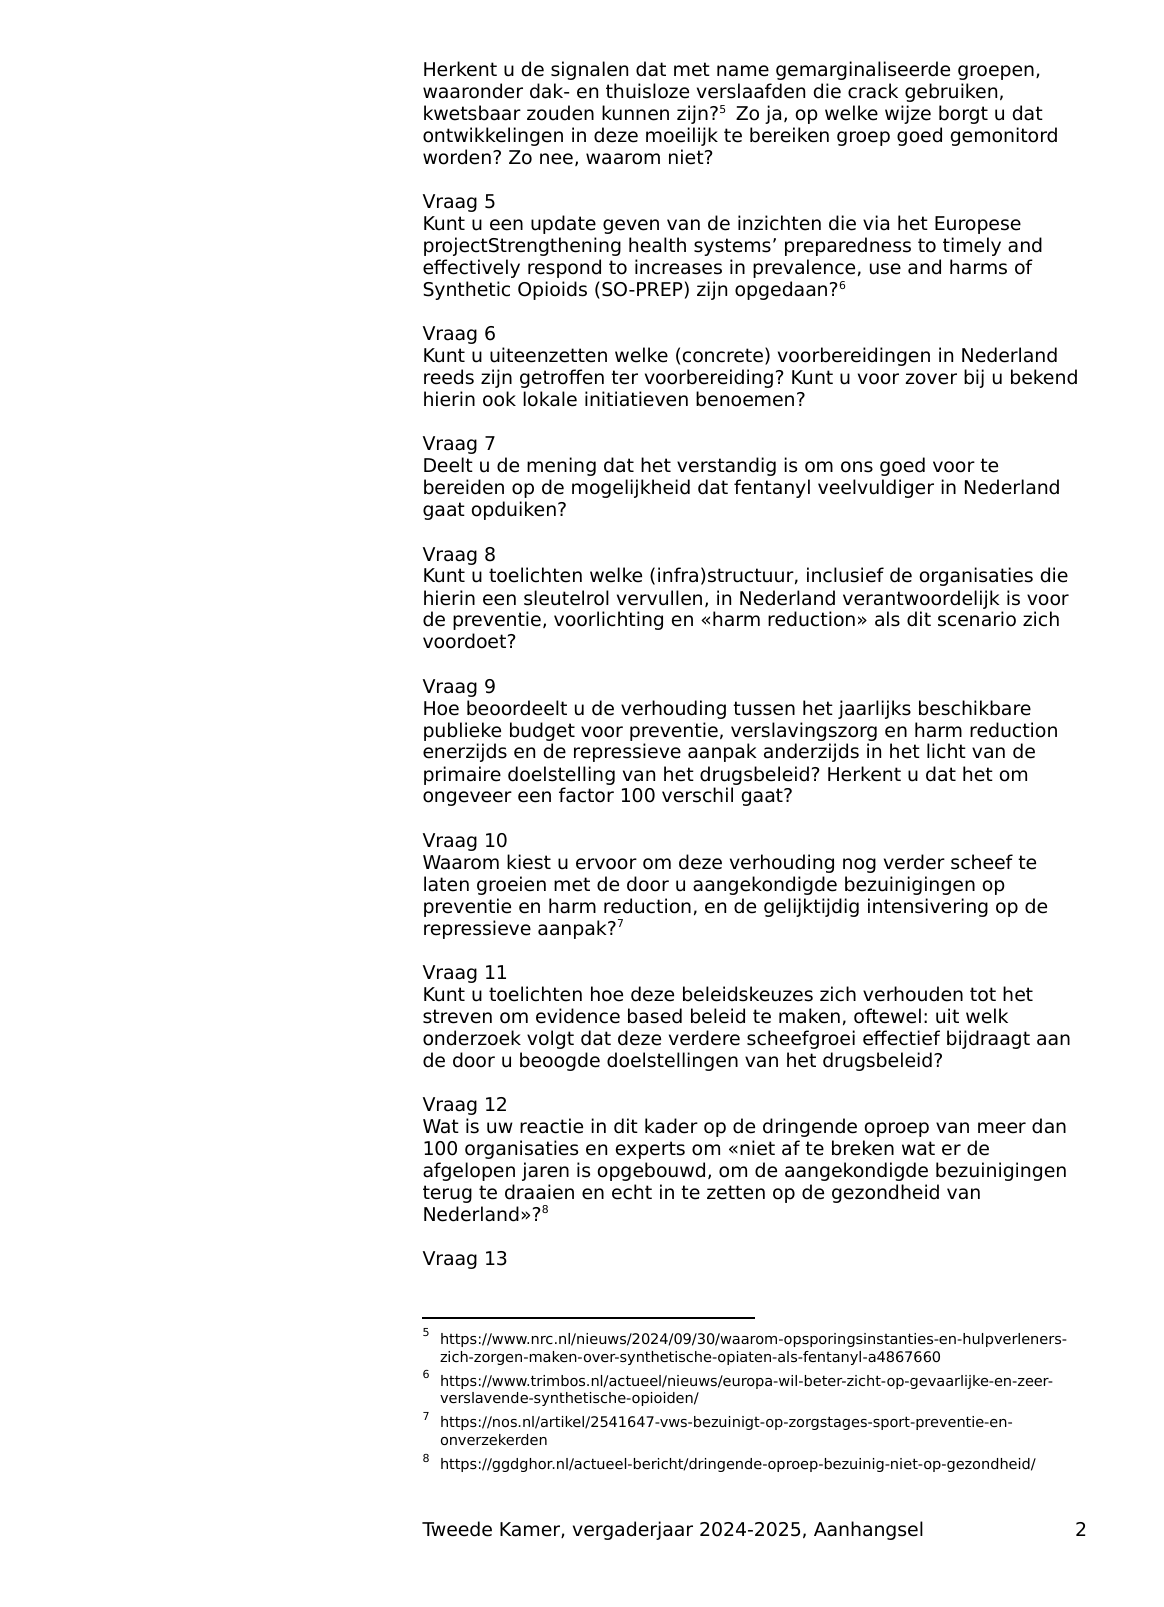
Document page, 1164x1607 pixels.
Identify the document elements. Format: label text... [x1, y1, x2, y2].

text Vraag 8 [422, 543, 1087, 565]
text Kunt u toelichten welke (infra)structuur, inclusief de organisaties die hierin een sleutelrol vervullen, in Nederland verantwoordelijk is voor de preventie, voorlichting en «harm reduction» als dit scenario zich voordoet? [422, 565, 1087, 653]
text Hoe beoordeelt u de verhouding tussen het jaarlijks beschikbare publieke budget voor preventie, verslavingszorg en harm reduction enerzijds en de repressieve aanpak anderzijds in het licht van de primaire doelstelling van het drugsbeleid? Herkent u dat het om ongeveer een factor 100 verschil gaat? [422, 697, 1087, 807]
text Kunt u uiteenzetten welke (concrete) voorbereidingen in Nederland reeds zijn getroffen ter voorbereiding? Kunt u voor zover bij u bekend hierin ook lokale initiatieven benoemen? [422, 345, 1087, 411]
text https://www.trimbos.nl/actueel/nieuws/europa-wil-beter-zicht-op-gevaarlijke-en-zeer-verslavende-synthetische-opioiden/ [422, 1368, 1087, 1407]
text Vraag 10 [422, 829, 1087, 852]
text Vraag 11 [422, 962, 1087, 984]
text Herkent u de signalen dat met name gemarginaliseerde groepen, waaronder dak- en thuisloze verslaafden die crack gebruiken, kwetsbaar zouden kunnen zijn? Zo ja, op welke wijze borgt u dat ontwikkelingen in deze moeilijk te bereiken groep goed gemonitord worden? Zo nee, waarom niet? [422, 59, 1087, 169]
text Vraag 6 [422, 323, 1087, 345]
text Vraag 13 [422, 1248, 1087, 1270]
text Vraag 9 [422, 676, 1087, 697]
text https://ggdghor.nl/actueel-bericht/dringende-oproep-bezuinig-niet-op-gezondheid/ [422, 1452, 1087, 1474]
text Vraag 7 [422, 433, 1087, 455]
text Kunt u toelichten hoe deze beleidskeuzes zich verhouden tot het streven om evidence based beleid te maken, oftewel: uit welk onderzoek volgt dat deze verdere scheefgroei effectief bijdraagt aan de door u beoogde doelstellingen van het drugsbeleid? [422, 984, 1087, 1072]
text Wat is uw reactie in dit kader op de dringende oproep van meer dan 100 organisaties en experts om «niet af te breken wat er de afgelopen jaren is opgebouwd, om de aangekondigde bezuinigingen terug te draaien en echt in te zetten op de gezondheid van Nederland»? [422, 1116, 1087, 1226]
text Vraag 5 [422, 191, 1087, 213]
text Vraag 12 [422, 1094, 1087, 1116]
text https://nos.nl/artikel/2541647-vws-bezuinigt-op-zorgstages-sport-preventie-en-onverzekerden [422, 1410, 1087, 1449]
text Deelt u de mening dat het verstandig is om ons goed voor te bereiden op de mogelijkheid dat fentanyl veelvuldiger in Nederland gaat opduiken? [422, 455, 1087, 521]
text Waarom kiest u ervoor om deze verhouding nog verder scheef te laten groeien met de door u aangekondigde bezuinigingen op preventie en harm reduction, en de gelijktijdig intensivering op de repressieve aanpak? [422, 852, 1087, 939]
text https://www.nrc.nl/nieuws/2024/09/30/waarom-opsporingsinstanties-en-hulpverleners-zich-zorgen-maken-over-synthetische-opiaten-als-fentanyl-a4867660 [422, 1327, 1087, 1366]
text Kunt u een update geven van de inzichten die via het Europese projectStrengthening health systems’ preparedness to timely and effectively respond to increases in prevalence, use and harms of Synthetic Opioids (SO-PREP) zijn opgedaan? [422, 213, 1087, 301]
